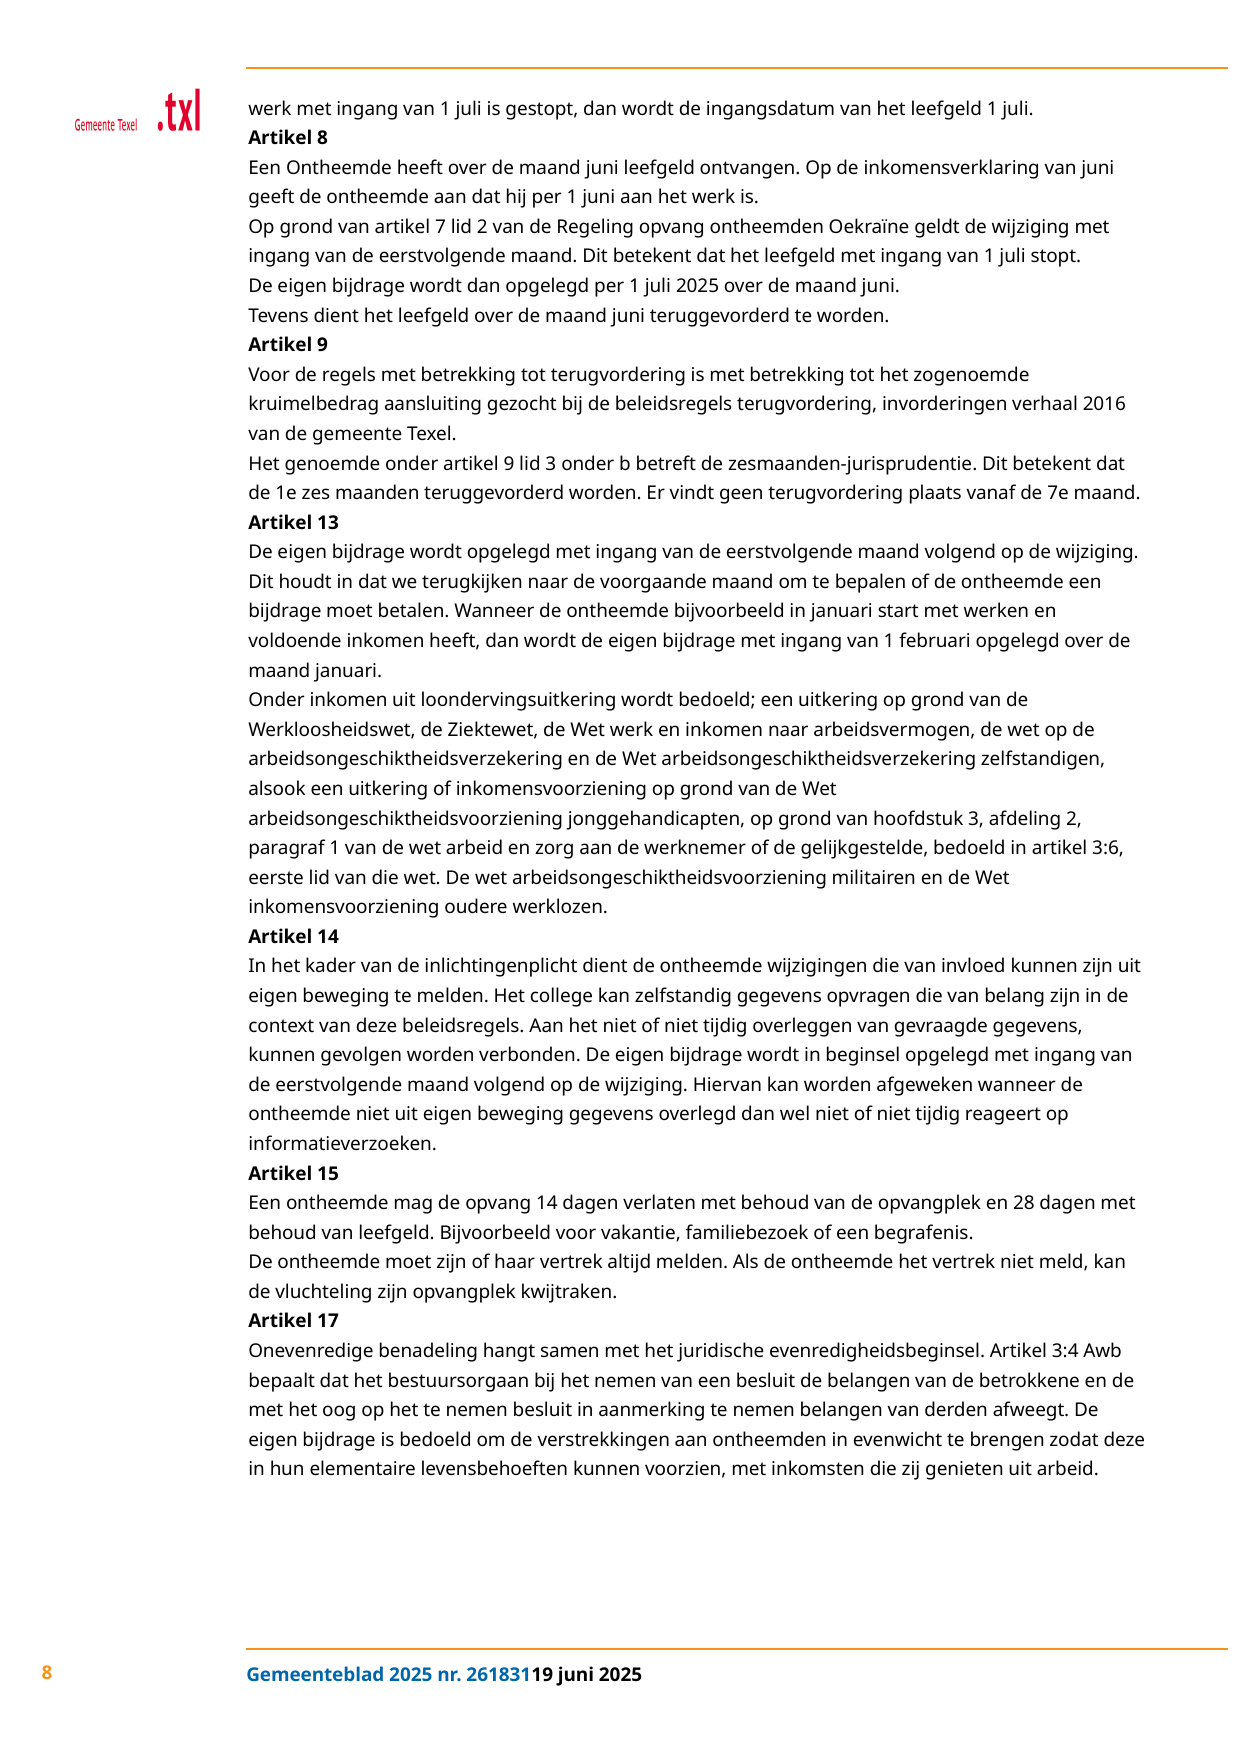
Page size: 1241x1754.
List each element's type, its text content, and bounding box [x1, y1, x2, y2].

text werk met ingang van 1 juli is gestopt, dan wordt de ingangsdatum van het leefgeld 1 juli. [248, 95, 1152, 121]
text Artikel 8 [248, 124, 1152, 150]
text Voor de regels met betrekking tot terugvordering is met betrekking tot het zogenoemde kruimelbedrag aansluiting gezocht bij de beleidsregels terugvordering, invorderingen verhaal 2016 van de gemeente Texel. [248, 361, 1152, 446]
text Tevens dient het leefgeld over de maand juni teruggevorderd te worden. [248, 302, 1152, 328]
text Artikel 13 [248, 509, 1152, 535]
text Artikel 9 [248, 331, 1152, 357]
text Een ontheemde mag de opvang 14 dagen verlaten met behoud van de opvangplek en 28 dagen met behoud van leefgeld. Bijvoorbeeld voor vakantie, familiebezoek of een begrafenis. [248, 1189, 1152, 1245]
text Onder inkomen uit loondervingsuitkering wordt bedoeld; een uitkering op grond van de Werkloosheidswet, de Ziektewet, de Wet werk en inkomen naar arbeidsvermogen, de wet op de arbeidsongeschiktheidsverzekering en de Wet arbeidsongeschiktheidsverzekering zelfstandigen, alsook een uitkering of inkomensvoorziening op grond van de Wet arbeidsongeschiktheidsvoorziening jonggehandicapten, op grond van hoofdstuk 3, afdeling 2, paragraf 1 van de wet arbeid en zorg aan de werknemer of de gelijkgestelde, bedoeld in artikel 3:6, eerste lid van die wet. De wet arbeidsongeschiktheidsvoorziening militairen en de Wet inkomensvoorziening oudere werklozen. [248, 686, 1152, 919]
text De eigen bijdrage wordt dan opgelegd per 1 juli 2025 over de maand juni. [248, 272, 1152, 298]
text Een Ontheemde heeft over de maand juni leefgeld ontvangen. Op de inkomensverklaring van juni geeft de ontheemde aan dat hij per 1 juni aan het werk is. [248, 154, 1152, 209]
text Onevenredige benadeling hangt samen met het juridische evenredigheidsbeginsel. Artikel 3:4 Awb bepaalt dat het bestuursorgaan bij het nemen van een besluit de belangen van de betrokkene en de met het oog op het te nemen besluit in aanmerking te nemen belangen van derden afweegt. De eigen bijdrage is bedoeld om de verstrekkingen aan ontheemden in evenwicht te brengen zodat deze in hun elementaire levensbehoeften kunnen voorzien, met inkomsten die zij genieten uit arbeid. [248, 1337, 1152, 1481]
text Het genoemde onder artikel 9 lid 3 onder b betreft de zesmaanden-jurisprudentie. Dit betekent dat de 1e zes maanden teruggevorderd worden. Er vindt geen terugvordering plaats vanaf de 7e maand. [248, 450, 1152, 505]
text Op grond van artikel 7 lid 2 van de Regeling opvang ontheemden Oekraïne geldt de wijziging met ingang van de eerstvolgende maand. Dit betekent dat het leefgeld met ingang van 1 juli stopt. [248, 213, 1152, 268]
text De ontheemde moet zijn of haar vertrek altijd melden. Als de ontheemde het vertrek niet meld, kan de vluchteling zijn opvangplek kwijtraken. [248, 1248, 1152, 1304]
text Artikel 15 [248, 1160, 1152, 1186]
text Artikel 17 [248, 1308, 1152, 1333]
text Artikel 14 [248, 923, 1152, 949]
picture [41, 47, 231, 172]
text In het kader van de inlichtingenplicht dient de ontheemde wijzigingen die van invloed kunnen zijn uit eigen beweging te melden. Het college kan zelfstandig gegevens opvragen die van belang zijn in de context van deze beleidsregels. Aan het niet of niet tijdig overleggen van gevraagde gegevens, kunnen gevolgen worden verbonden. De eigen bijdrage wordt in beginsel opgelegd met ingang van de eerstvolgende maand volgend op de wijziging. Hiervan kan worden afgeweken wanneer de ontheemde niet uit eigen beweging gegevens overlegd dan wel niet of niet tijdig reageert op informatieverzoeken. [248, 953, 1152, 1156]
text De eigen bijdrage wordt opgelegd met ingang van de eerstvolgende maand volgend op de wijziging. Dit houdt in dat we terugkijken naar de voorgaande maand om te bepalen of de ontheemde een bijdrage moet betalen. Wanneer de ontheemde bijvoorbeeld in januari start met werken en voldoende inkomen heeft, dan wordt de eigen bijdrage met ingang van 1 februari opgelegd over de maand januari. [248, 538, 1152, 683]
